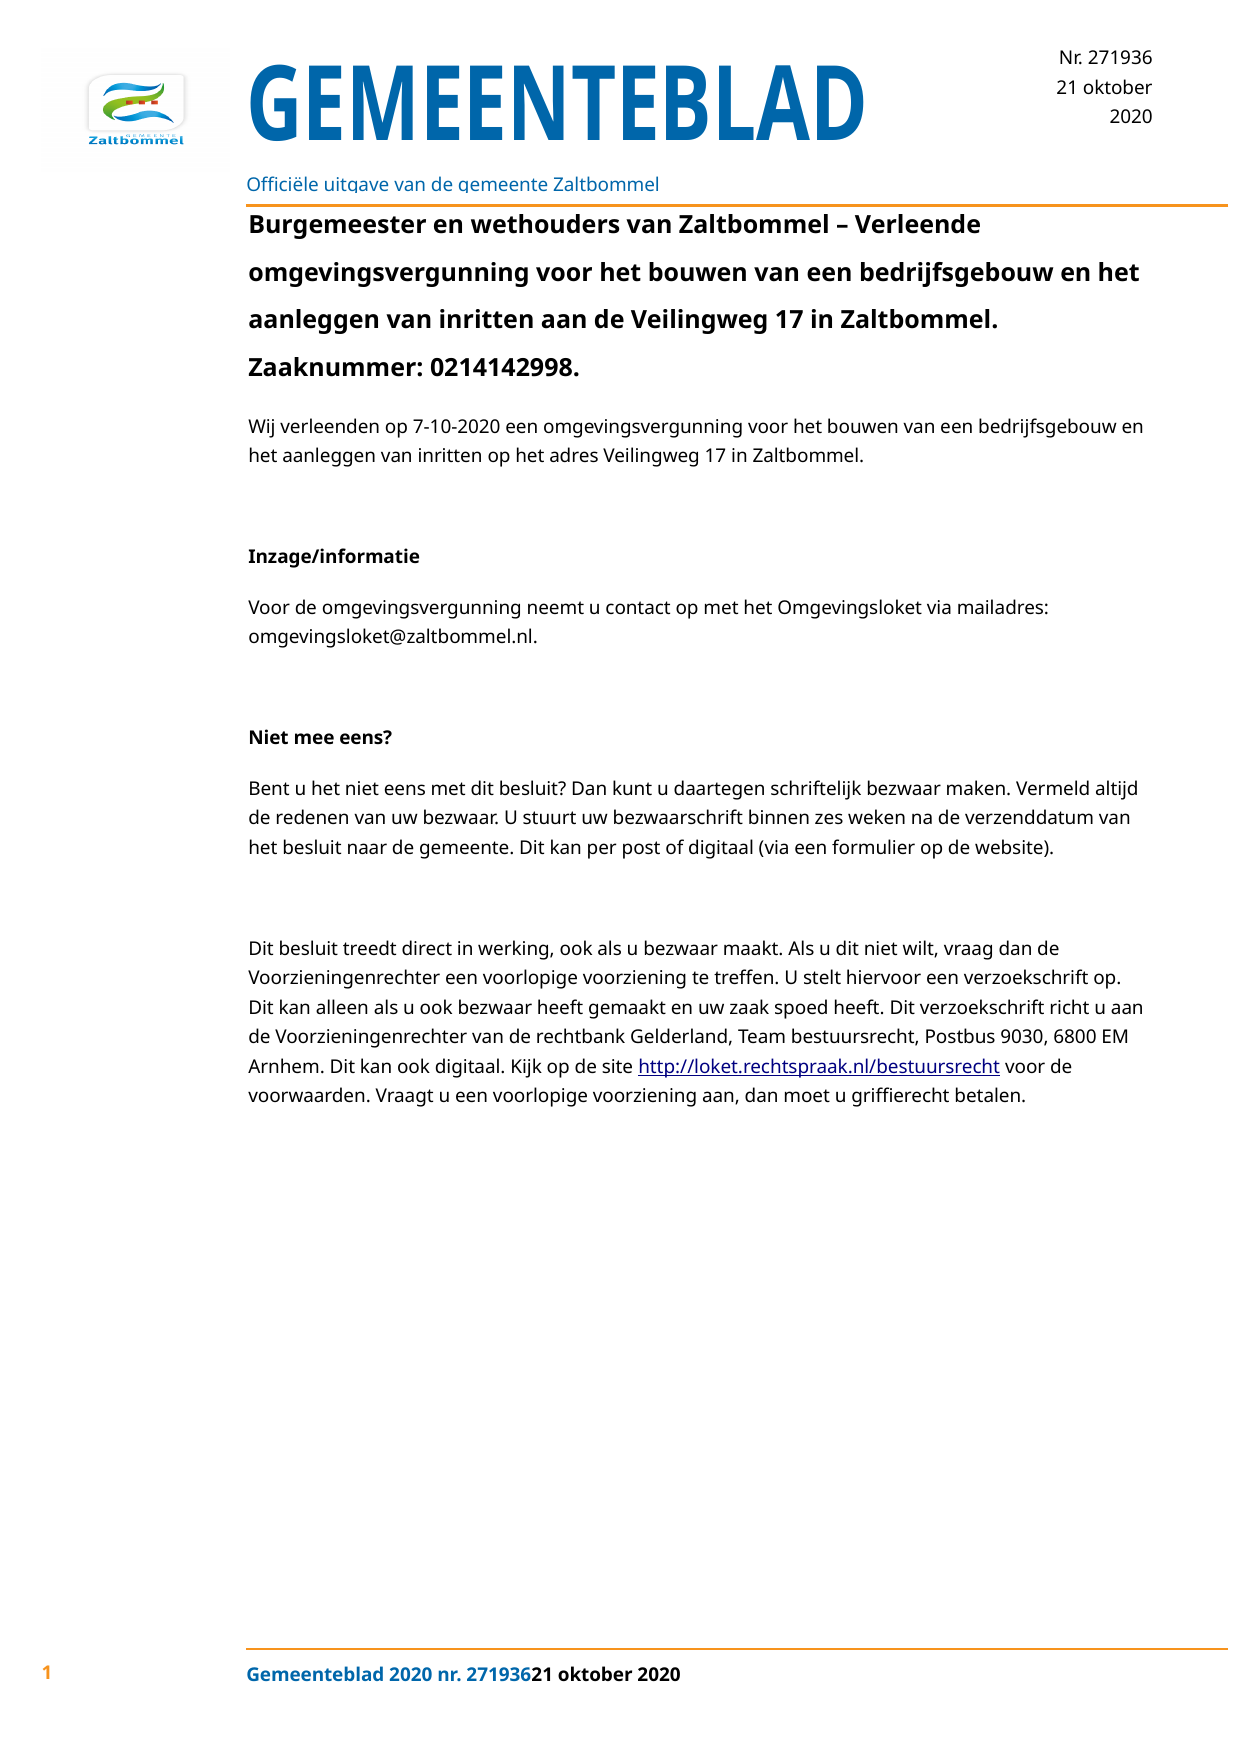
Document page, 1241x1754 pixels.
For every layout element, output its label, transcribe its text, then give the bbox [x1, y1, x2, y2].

text Inzage/informatie [248, 543, 1152, 569]
text Wij verleenden op 7-10-2020 een omgevingsvergunning voor het bouwen van een bedrijfsgebouw en het aanleggen van inritten op het adres Veilingweg 17 in Zaltbommel. [248, 413, 1152, 468]
picture [41, 47, 231, 172]
text Bent u het niet eens met dit besluit? Dan kunt u daartegen schriftelijk bezwaar maken. Vermeld altijd de redenen van uw bezwaar. U stuurt uw bezwaarschrift binnen zes weken na de verzenddatum van het besluit naar de gemeente. Dit kan per post of digitaal (via een formulier op de website). [248, 775, 1152, 860]
text Niet mee eens? [248, 724, 1152, 750]
text Burgemeester en wethouders van Zaltbommel – Verleende omgevingsvergunning voor het bouwen van een bedrijfsgebouw en het aanleggen van inritten aan de Veilingweg 17 in Zaltbommel. Zaaknummer: 0214142998. [248, 207, 1152, 384]
text Voor de omgevingsvergunning neemt u contact op met het Omgevingsloket via mailadres: omgevingsloket@zaltbommel.nl. [248, 594, 1152, 649]
text Dit besluit treedt direct in werking, ook als u bezwaar maakt. Als u dit niet wilt, vraag dan de Voorzieningenrechter een voorlopige voorziening te treffen. U stelt hiervoor een verzoekschrift op. Dit kan alleen als u ook bezwaar heeft gemaakt en uw zaak spoed heeft. Dit verzoekschrift richt u aan de Voorzieningenrechter van de rechtbank Gelderland, Team bestuursrecht, Postbus 9030, 6800 EM Arnhem. Dit kan ook digitaal. Kijk op de site http://loket.rechtspraak.nl/bestuursrecht voor de voorwaarden. Vraagt u een voorlopige voorziening aan, dan moet u griffierecht betalen. [248, 935, 1152, 1108]
